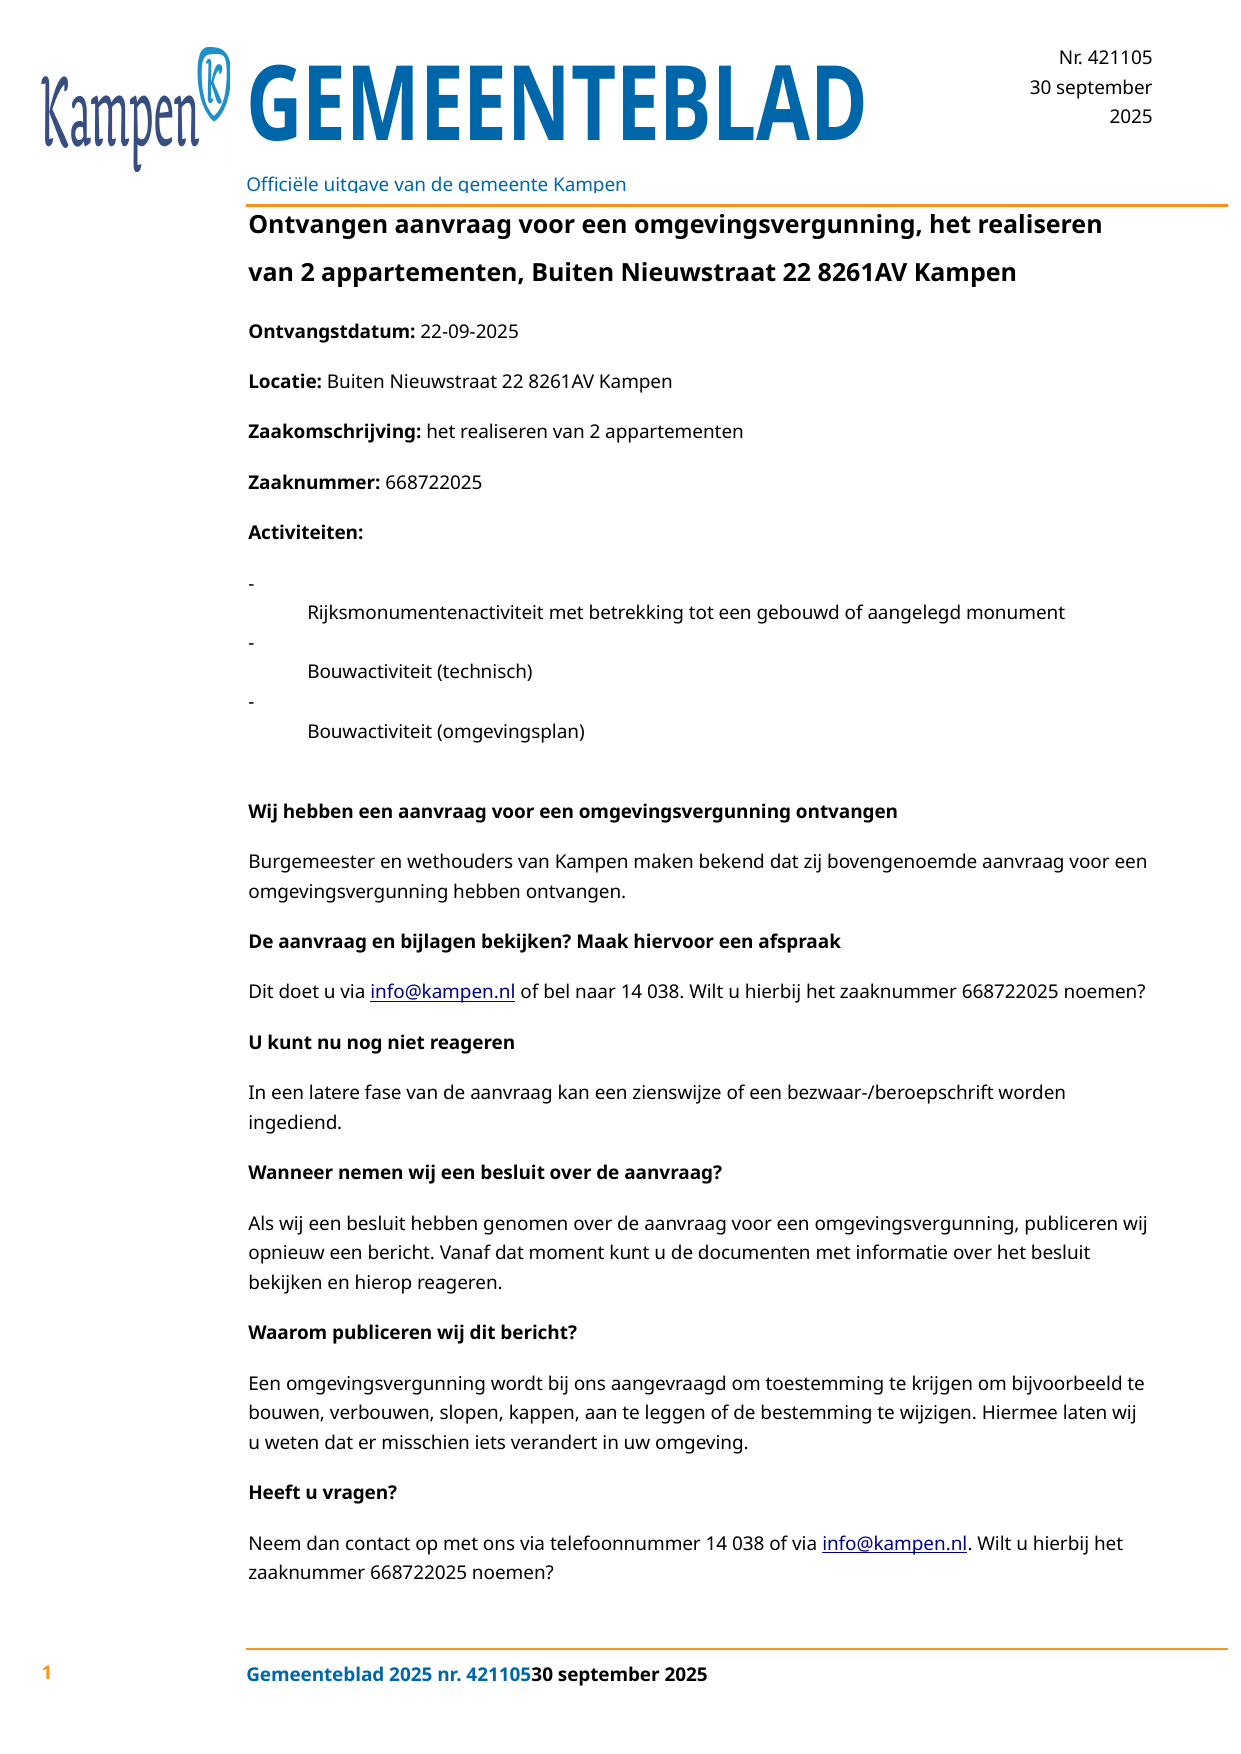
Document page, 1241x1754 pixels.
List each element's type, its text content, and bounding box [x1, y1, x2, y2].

text Zaakomschrijving: het realiseren van 2 appartementen [248, 419, 1152, 444]
picture [41, 47, 231, 172]
text De aanvraag en bijlagen bekijken? Maak hiervoor een afspraak [248, 928, 1152, 954]
text Ontvangstdatum: 22-09-2025 [248, 318, 1152, 344]
text Waarom publiceren wij dit bericht? [248, 1319, 1152, 1345]
text In een latere fase van de aanvraag kan een zienswijze of een bezwaar-/beroepschrift worden ingediend. [248, 1079, 1152, 1135]
text Zaaknummer: 668722025 [248, 469, 1152, 495]
text Activiteiten: [248, 519, 1152, 545]
text Ontvangen aanvraag voor een omgevingsvergunning, het realiseren van 2 appartementen, Buiten Nieuwstraat 22 8261AV Kampen [248, 207, 1152, 288]
text Een omgevingsvergunning wordt bij ons aangevraagd om toestemming te krijgen om bijvoorbeeld te bouwen, verbouwen, slopen, kappen, aan te leggen of de bestemming te wijzigen. Hiermee laten wij u weten dat er misschien iets verandert in uw omgeving. [248, 1370, 1152, 1455]
text Neem dan contact op met ons via telefoonnummer 14 038 of via info@kampen.nl. Wilt u hierbij het zaaknummer 668722025 noemen? [248, 1530, 1152, 1585]
text Heeft u vragen? [248, 1479, 1152, 1505]
text Wanneer nemen wij een besluit over de aanvraag? [248, 1159, 1152, 1185]
list Bouwactiviteit (technisch) [248, 659, 1152, 684]
text Burgemeester en wethouders van Kampen maken bekend dat zij bovengenoemde aanvraag voor een omgevingsvergunning hebben ontvangen. [248, 848, 1152, 904]
text U kunt nu nog niet reageren [248, 1029, 1152, 1055]
text Dit doet u via info@kampen.nl of bel naar 14 038. Wilt u hierbij het zaaknummer 668722025 noemen? [248, 979, 1152, 1004]
text Wij hebben een aanvraag voor een omgevingsvergunning ontvangen [248, 798, 1152, 824]
text Als wij een besluit hebben genomen over de aanvraag voor een omgevingsvergunning, publiceren wij opnieuw een bericht. Vanaf dat moment kunt u de documenten met informatie over het besluit bekijken en hierop reageren. [248, 1210, 1152, 1295]
list Bouwactiviteit (omgevingsplan) [248, 718, 1152, 744]
list Rijksmonumentenactiviteit met betrekking tot een gebouwd of aangelegd monument [248, 599, 1152, 625]
text Locatie: Buiten Nieuwstraat 22 8261AV Kampen [248, 368, 1152, 394]
